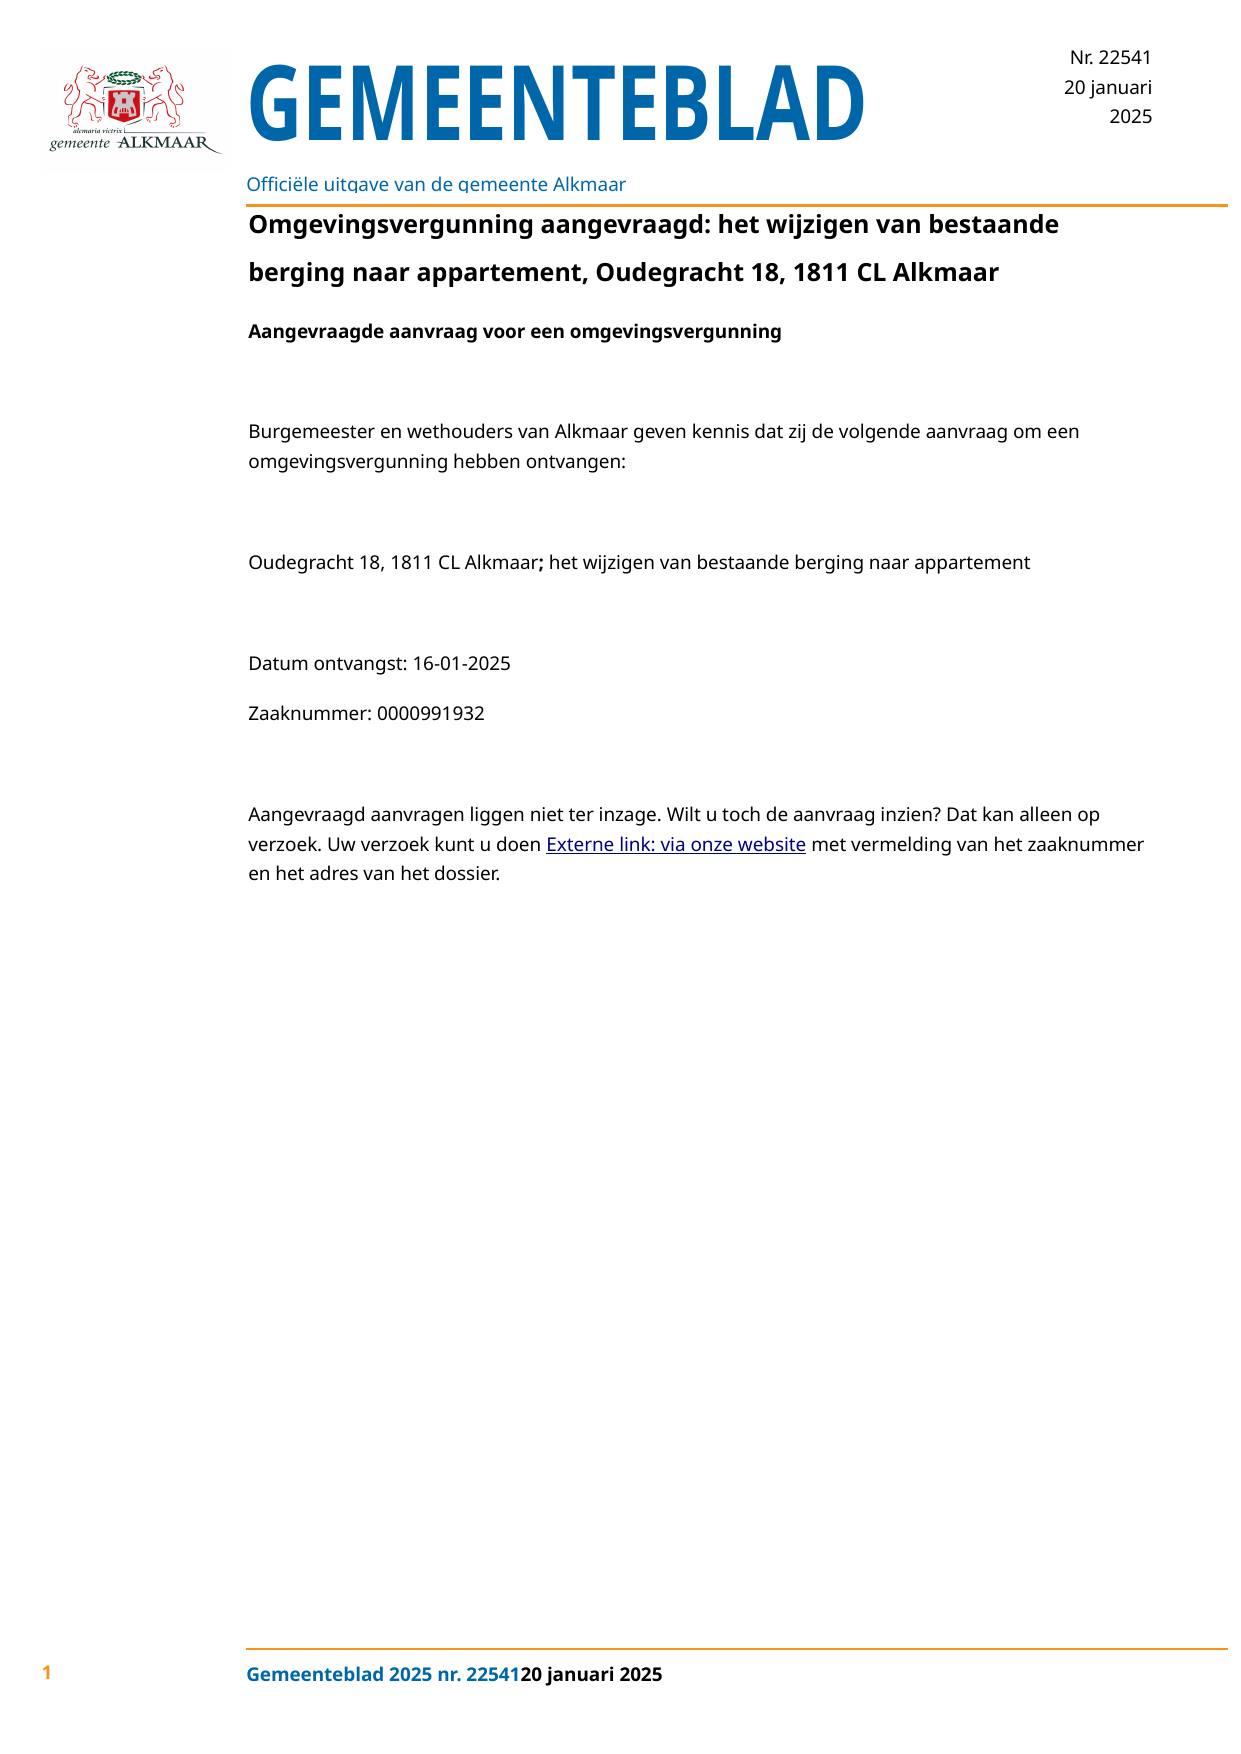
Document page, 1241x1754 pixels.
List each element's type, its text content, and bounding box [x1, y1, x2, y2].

text Zaaknummer: 0000991932 [248, 700, 1152, 726]
text Burgemeester en wethouders van Alkmaar geven kennis dat zij de volgende aanvraag om een omgevingsvergunning hebben ontvangen: [248, 419, 1152, 474]
text Aangevraagd aanvragen liggen niet ter inzage. Wilt u toch de aanvraag inzien? Dat kan alleen op verzoek. Uw verzoek kunt u doen Externe link: via onze website met vermelding van het zaaknummer en het adres van het dossier. [248, 801, 1152, 886]
picture [41, 47, 231, 172]
text Oudegracht 18, 1811 CL Alkmaar; het wijzigen van bestaande berging naar appartement [248, 549, 1152, 575]
text Aangevraagde aanvraag voor een omgevingsvergunning [248, 318, 1152, 344]
text Datum ontvangst: 16-01-2025 [248, 650, 1152, 676]
text Omgevingsvergunning aangevraagd: het wijzigen van bestaande berging naar appartement, Oudegracht 18, 1811 CL Alkmaar [248, 207, 1152, 288]
